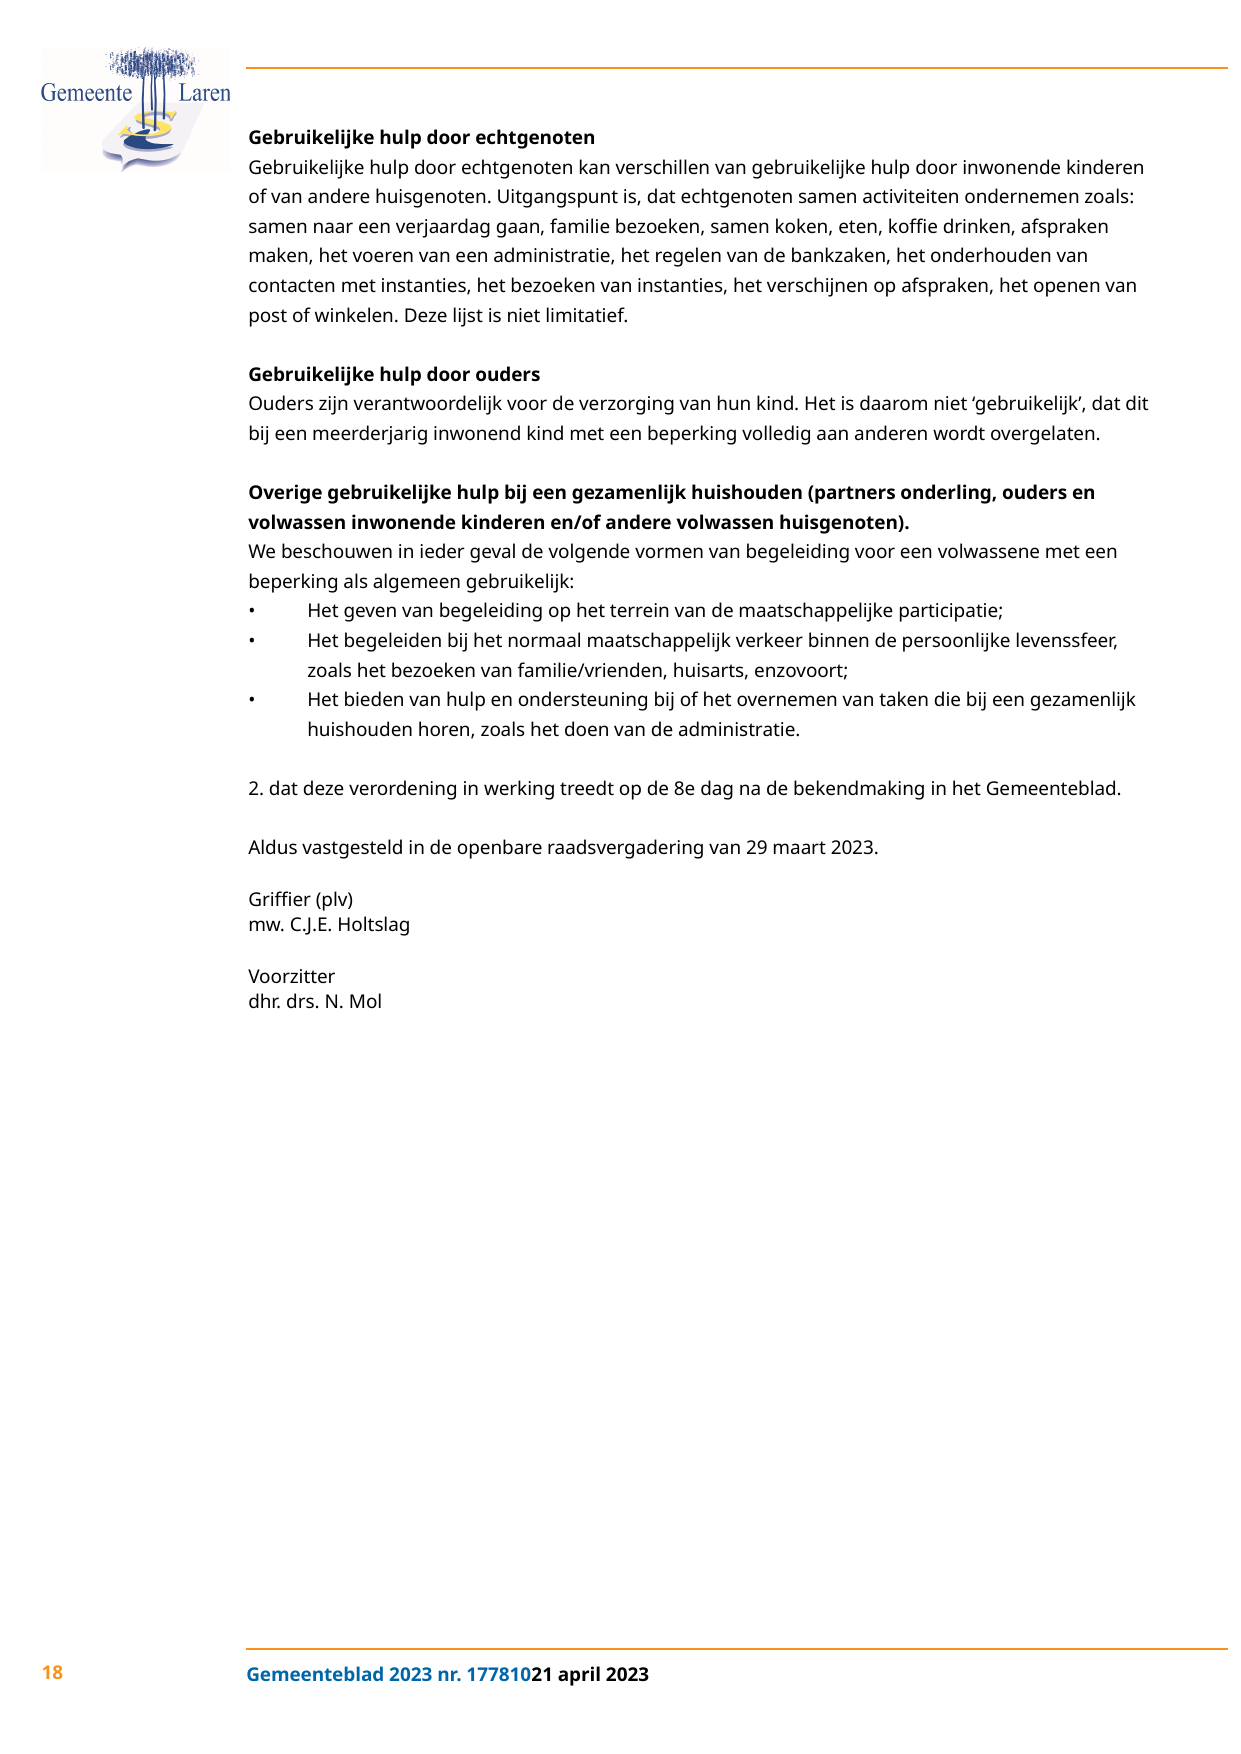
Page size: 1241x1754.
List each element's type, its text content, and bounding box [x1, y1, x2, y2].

text Gebruikelijke hulp door ouders [248, 361, 1152, 387]
text dhr. drs. N. Mol [248, 989, 1152, 1014]
text 2. dat deze verordening in werking treedt op de 8e dag na de bekendmaking in het Gemeenteblad. [248, 775, 1152, 801]
text We beschouwen in ieder geval de volgende vormen van begeleiding voor een volwassene met een beperking als algemeen gebruikelijk: [248, 538, 1152, 594]
text Gebruikelijke hulp door echtgenoten [248, 124, 1152, 150]
text Voorzitter [248, 963, 1152, 989]
list Het geven van begeleiding op het terrein van de maatschappelijke participatie; [248, 598, 1152, 623]
text Ouders zijn verantwoordelijk voor de verzorging van hun kind. Het is daarom niet ‘gebruikelijk’, dat dit bij een meerderjarig inwonend kind met een beperking volledig aan anderen wordt overgelaten. [248, 391, 1152, 446]
text Gebruikelijke hulp door echtgenoten kan verschillen van gebruikelijke hulp door inwonende kinderen of van andere huisgenoten. Uitgangspunt is, dat echtgenoten samen activiteiten ondernemen zoals: [248, 154, 1152, 209]
text Overige gebruikelijke hulp bij een gezamenlijk huishouden (partners onderling, ouders en volwassen inwonende kinderen en/of andere volwassen huisgenoten). [248, 479, 1152, 535]
list Het begeleiden bij het normaal maatschappelijk verkeer binnen de persoonlijke levenssfeer, zoals het bezoeken van familie/vrienden, huisarts, enzovoort; [248, 627, 1152, 683]
picture [41, 47, 231, 172]
list Het bieden van hulp en ondersteuning bij of het overnemen van taken die bij een gezamenlijk huishouden horen, zoals het doen van de administratie. [248, 686, 1152, 742]
text mw. C.J.E. Holtslag [248, 912, 1152, 937]
text Aldus vastgesteld in de openbare raadsvergadering van 29 maart 2023. [248, 834, 1152, 860]
text Griffier (plv) [248, 886, 1152, 912]
text samen naar een verjaardag gaan, familie bezoeken, samen koken, eten, koffie drinken, afspraken maken, het voeren van een administratie, het regelen van de bankzaken, het onderhouden van contacten met instanties, het bezoeken van instanties, het verschijnen op afspraken, het openen van post of winkelen. Deze lijst is niet limitatief. [248, 213, 1152, 328]
